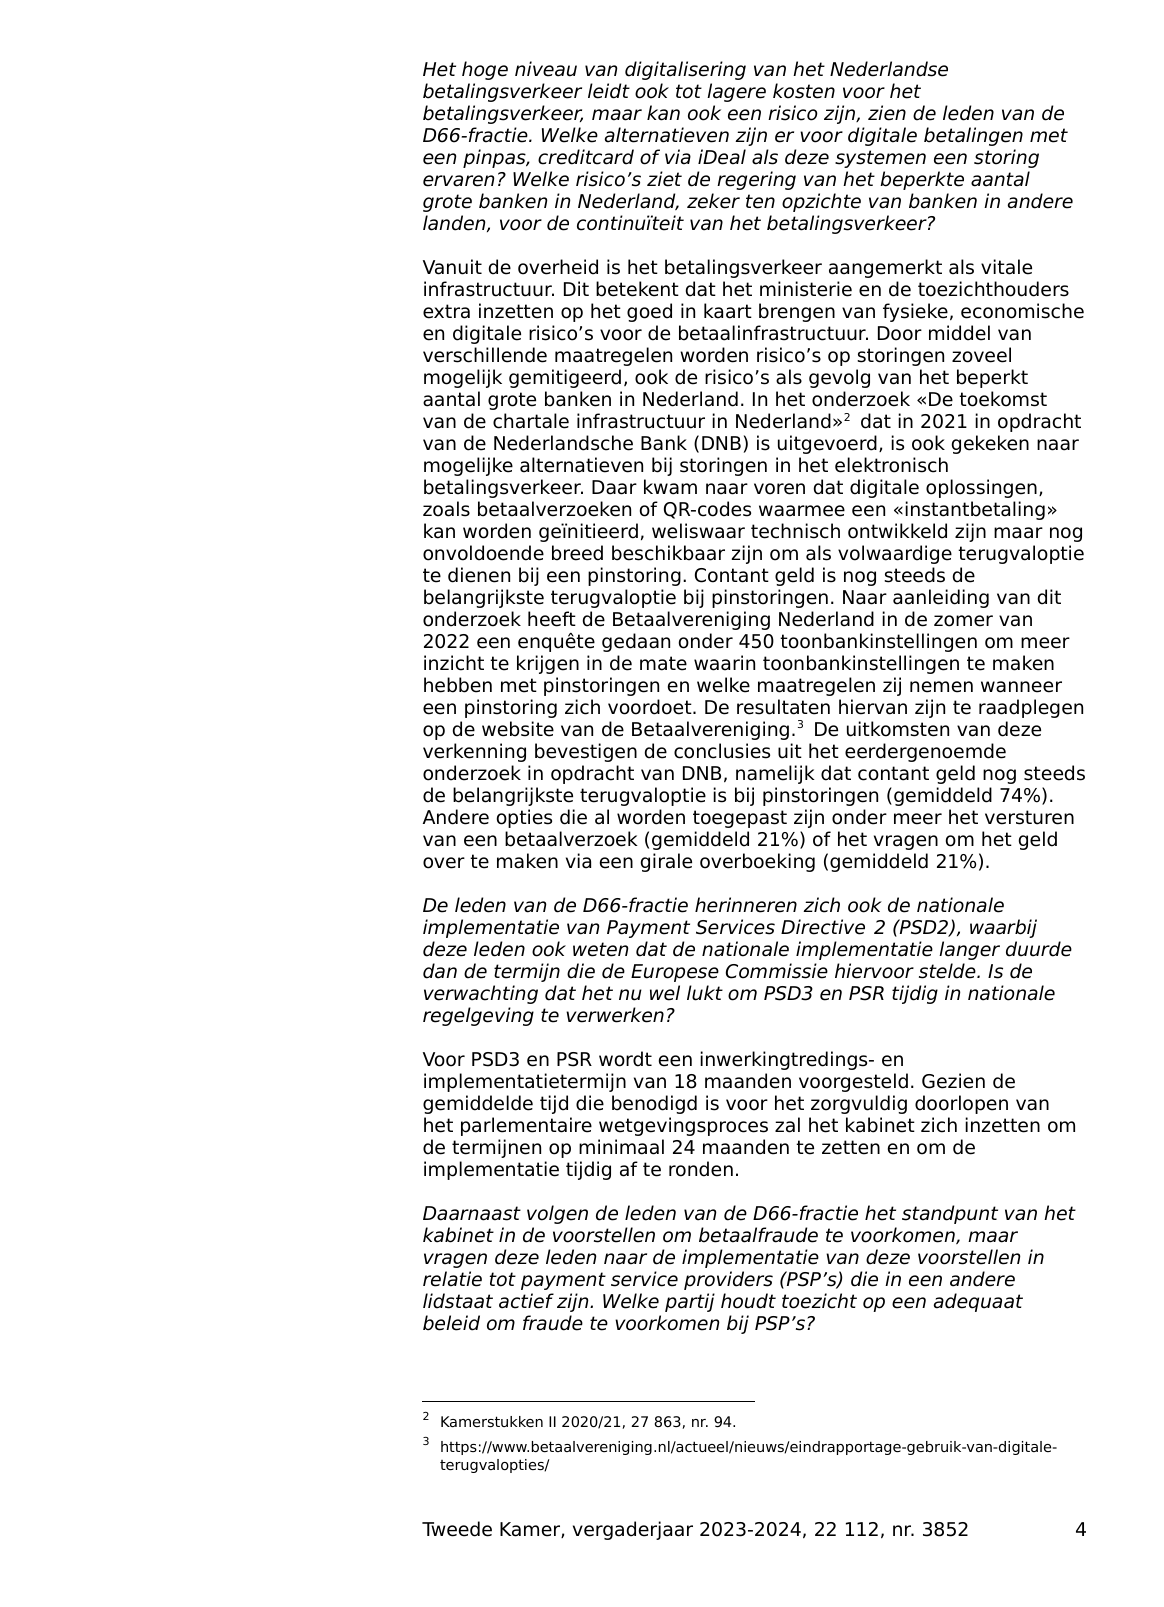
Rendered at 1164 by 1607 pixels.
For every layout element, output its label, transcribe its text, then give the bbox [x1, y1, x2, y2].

text https://www.betaalvereniging.nl/actueel/nieuws/eindrapportage-gebruik-van-digitale-terugvalopties/ [422, 1435, 1087, 1474]
text Daarnaast volgen de leden van de D66-fractie het standpunt van het kabinet in de voorstellen om betaalfraude te voorkomen, maar vragen deze leden naar de implementatie van deze voorstellen in relatie tot payment service providers (PSP’s) die in een andere lidstaat actief zijn. Welke partij houdt toezicht op een adequaat beleid om fraude te voorkomen bij PSP’s? [422, 1203, 1087, 1335]
text Vanuit de overheid is het betalingsverkeer aangemerkt als vitale infrastructuur. Dit betekent dat het ministerie en de toezichthouders extra inzetten op het goed in kaart brengen van fysieke, economische en digitale risico’s voor de betaalinfrastructuur. Door middel van verschillende maatregelen worden risico’s op storingen zoveel mogelijk gemitigeerd, ook de risico’s als gevolg van het beperkt aantal grote banken in Nederland. In het onderzoek «De toekomst van de chartale infrastructuur in Nederland» dat in 2021 in opdracht van de Nederlandsche Bank (DNB) is uitgevoerd, is ook gekeken naar mogelijke alternatieven bij storingen in het elektronisch betalingsverkeer. Daar kwam naar voren dat digitale oplossingen, zoals betaalverzoeken of QR-codes waarmee een «instantbetaling» kan worden geïnitieerd, weliswaar technisch ontwikkeld zijn maar nog onvoldoende breed beschikbaar zijn om als volwaardige terugvaloptie te dienen bij een pinstoring. Contant geld is nog steeds de belangrijkste terugvaloptie bij pinstoringen. Naar aanleiding van dit onderzoek heeft de Betaalvereniging Nederland in de zomer van 2022 een enquête gedaan onder 450 toonbankinstellingen om meer inzicht te krijgen in de mate waarin toonbankinstellingen te maken hebben met pinstoringen en welke maatregelen zij nemen wanneer een pinstoring zich voordoet. De resultaten hiervan zijn te raadplegen op de website van de Betaalvereniging. De uitkomsten van deze verkenning bevestigen de conclusies uit het eerdergenoemde onderzoek in opdracht van DNB, namelijk dat contant geld nog steeds de belangrijkste terugvaloptie is bij pinstoringen (gemiddeld 74%). Andere opties die al worden toegepast zijn onder meer het versturen van een betaalverzoek (gemiddeld 21%) of het vragen om het geld over te maken via een girale overboeking (gemiddeld 21%). [422, 257, 1087, 872]
text De leden van de D66-fractie herinneren zich ook de nationale implementatie van Payment Services Directive 2 (PSD2), waarbij deze leden ook weten dat de nationale implementatie langer duurde dan de termijn die de Europese Commissie hiervoor stelde. Is de verwachting dat het nu wel lukt om PSD3 en PSR tijdig in nationale regelgeving te verwerken? [422, 895, 1087, 1027]
text Kamerstukken II 2020/21, 27 863, nr. 94. [422, 1410, 1087, 1432]
text Het hoge niveau van digitalisering van het Nederlandse betalingsverkeer leidt ook tot lagere kosten voor het betalingsverkeer, maar kan ook een risico zijn, zien de leden van de D66-fractie. Welke alternatieven zijn er voor digitale betalingen met een pinpas, creditcard of via iDeal als deze systemen een storing ervaren? Welke risico’s ziet de regering van het beperkte aantal grote banken in Nederland, zeker ten opzichte van banken in andere landen, voor de continuïteit van het betalingsverkeer? [422, 59, 1087, 235]
text Voor PSD3 en PSR wordt een inwerkingtredings- en implementatietermijn van 18 maanden voorgesteld. Gezien de gemiddelde tijd die benodigd is voor het zorgvuldig doorlopen van het parlementaire wetgevingsproces zal het kabinet zich inzetten om de termijnen op minimaal 24 maanden te zetten en om de implementatie tijdig af te ronden. [422, 1049, 1087, 1181]
